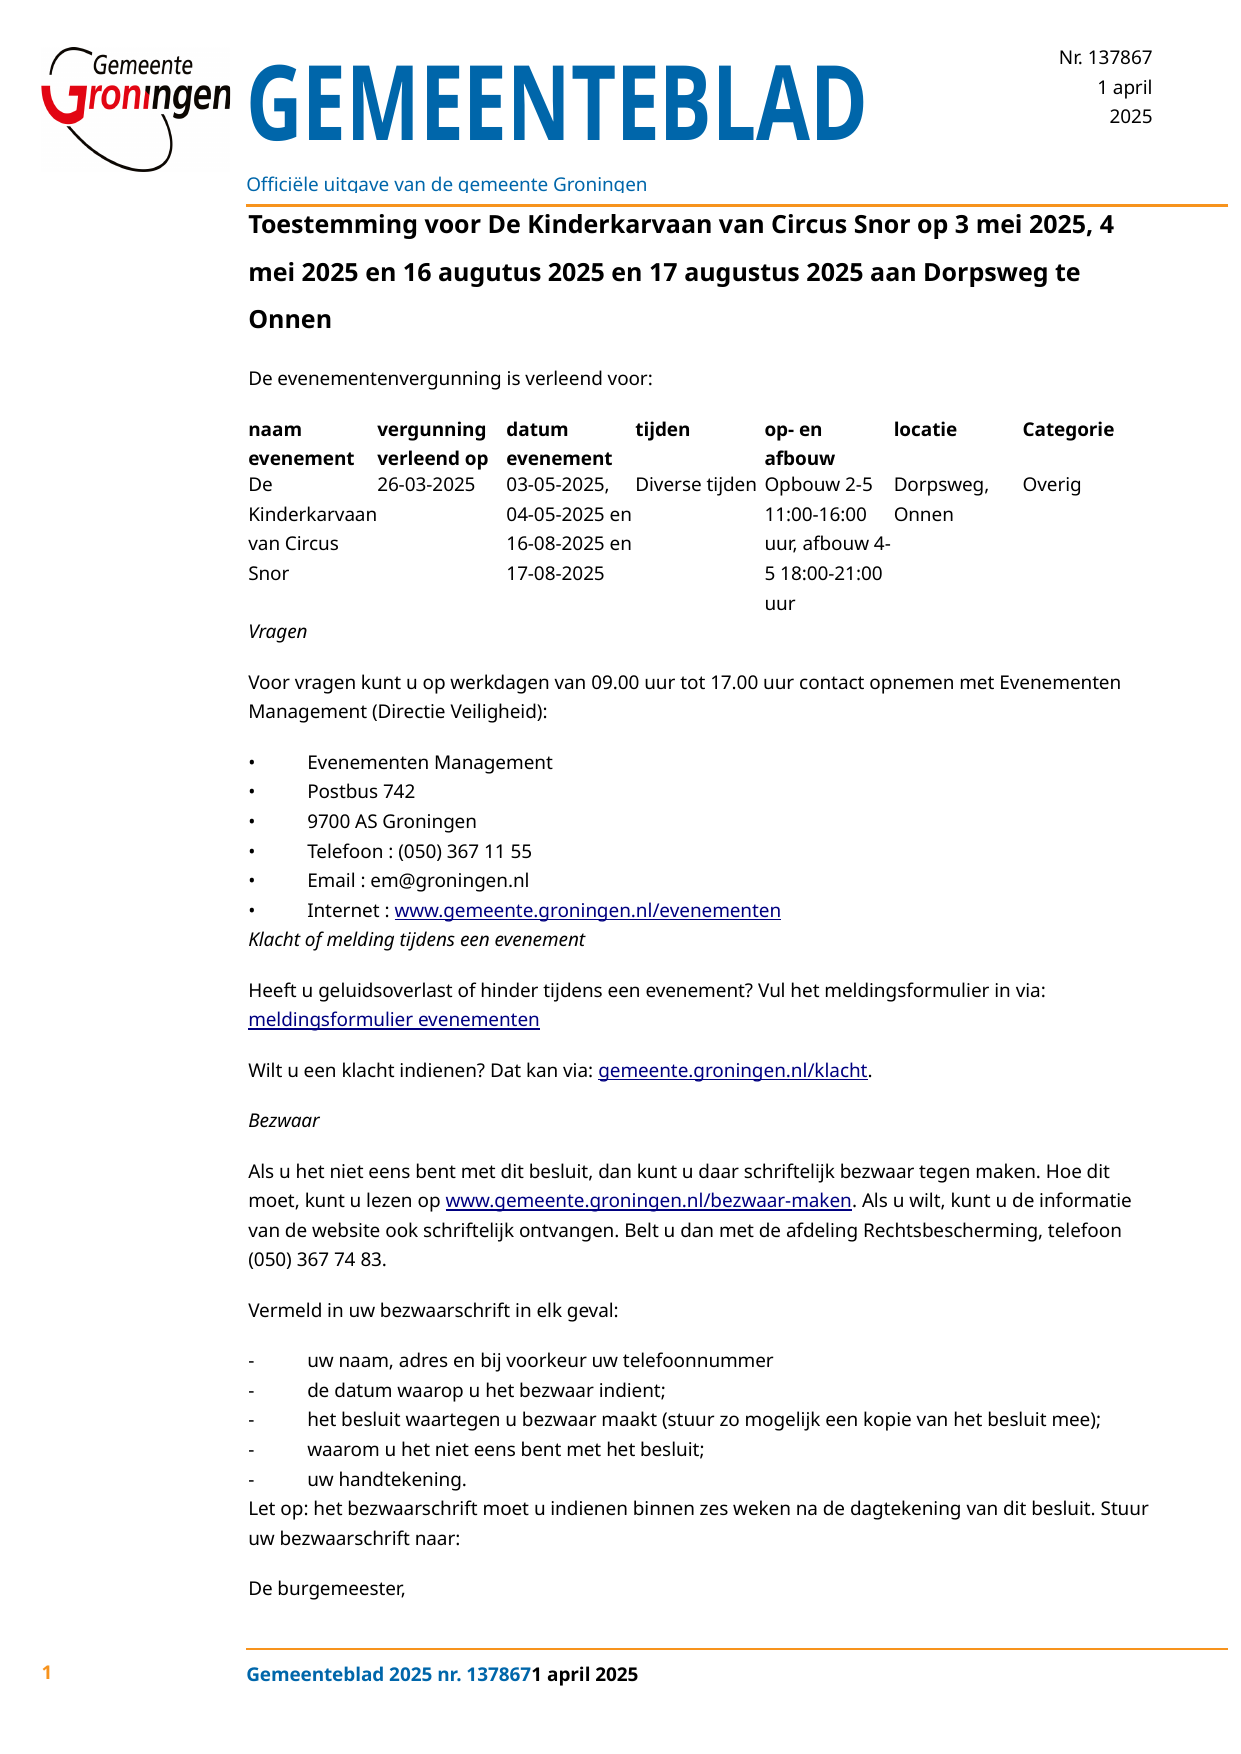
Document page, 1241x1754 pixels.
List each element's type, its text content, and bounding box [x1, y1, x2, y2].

table_cell 03-05-2025, 04-05-2025 en 16-08-2025 en 17-08-2025 [506, 471, 635, 615]
text De burgemeester, [248, 1575, 1152, 1601]
text Heeft u geluidsoverlast of hinder tijdens een evenement? Vul het meldingsformulier in via: meldingsformulier evenementen [248, 977, 1152, 1032]
list uw naam, adres en bij voorkeur uw telefoonnummer [248, 1347, 1152, 1373]
text Voor vragen kunt u op werkdagen van 09.00 uur tot 17.00 uur contact opnemen met Evenementen Management (Directie Veiligheid): [248, 669, 1152, 724]
table_header Categorie [1023, 416, 1152, 471]
list het besluit waartegen u bezwaar maakt (stuur zo mogelijk een kopie van het besluit mee); [248, 1407, 1152, 1432]
text De evenementenvergunning is verleend voor: [248, 366, 1152, 391]
table_cell Dorpsweg, Onnen [894, 471, 1022, 615]
list Email : em@groningen.nl [248, 867, 1152, 893]
text Als u het niet eens bent met dit besluit, dan kunt u daar schriftelijk bezwaar tegen maken. Hoe dit moet, kunt u lezen op www.gemeente.groningen.nl/bezwaar-maken. Als u wilt, kunt u de informatie van de website ook schriftelijk ontvangen. Belt u dan met de afdeling Rechtsbescherming, telefoon (050) 367 74 83. [248, 1158, 1152, 1272]
text Vragen [248, 619, 1152, 644]
table_header locatie [894, 416, 1022, 471]
text Let op: het bezwaarschrift moet u indienen binnen zes weken na de dagtekening van dit besluit. Stuur uw bezwaarschrift naar: [248, 1495, 1152, 1551]
picture [41, 47, 231, 172]
table_cell 26-03-2025 [377, 471, 506, 615]
table_header naam evenement [248, 416, 377, 471]
table_cell Overig [1023, 471, 1152, 615]
list 9700 AS Groningen [248, 808, 1152, 834]
list Evenementen Management [248, 749, 1152, 775]
list uw handtekening. [248, 1466, 1152, 1491]
text Klacht of melding tijdens een evenement [248, 927, 1152, 952]
table_header tijden [635, 416, 764, 471]
list Internet : www.gemeente.groningen.nl/evenementen [248, 897, 1152, 923]
text Toestemming voor De Kinderkarvaan van Circus Snor op 3 mei 2025, 4 mei 2025 en 16 augutus 2025 en 17 augustus 2025 aan Dorpsweg te Onnen [248, 207, 1152, 336]
table_header datum evenement [506, 416, 635, 471]
table_cell De Kinderkarvaan van Circus Snor [248, 471, 377, 615]
list de datum waarop u het bezwaar indient; [248, 1377, 1152, 1403]
table_header op- en afbouw [764, 416, 893, 471]
table_cell Diverse tijden [635, 471, 764, 615]
list waarom u het niet eens bent met het besluit; [248, 1436, 1152, 1462]
list Postbus 742 [248, 779, 1152, 804]
text Wilt u een klacht indienen? Dat kan via: gemeente.groningen.nl/klacht. [248, 1057, 1152, 1083]
text Vermeld in uw bezwaarschrift in elk geval: [248, 1297, 1152, 1323]
text Bezwaar [248, 1107, 1152, 1133]
list Telefoon : (050) 367 11 55 [248, 838, 1152, 863]
table_cell Opbouw 2-5 11:00-16:00 uur, afbouw 4-5 18:00-21:00 uur [764, 471, 893, 615]
table_header vergunning verleend op [377, 416, 506, 471]
